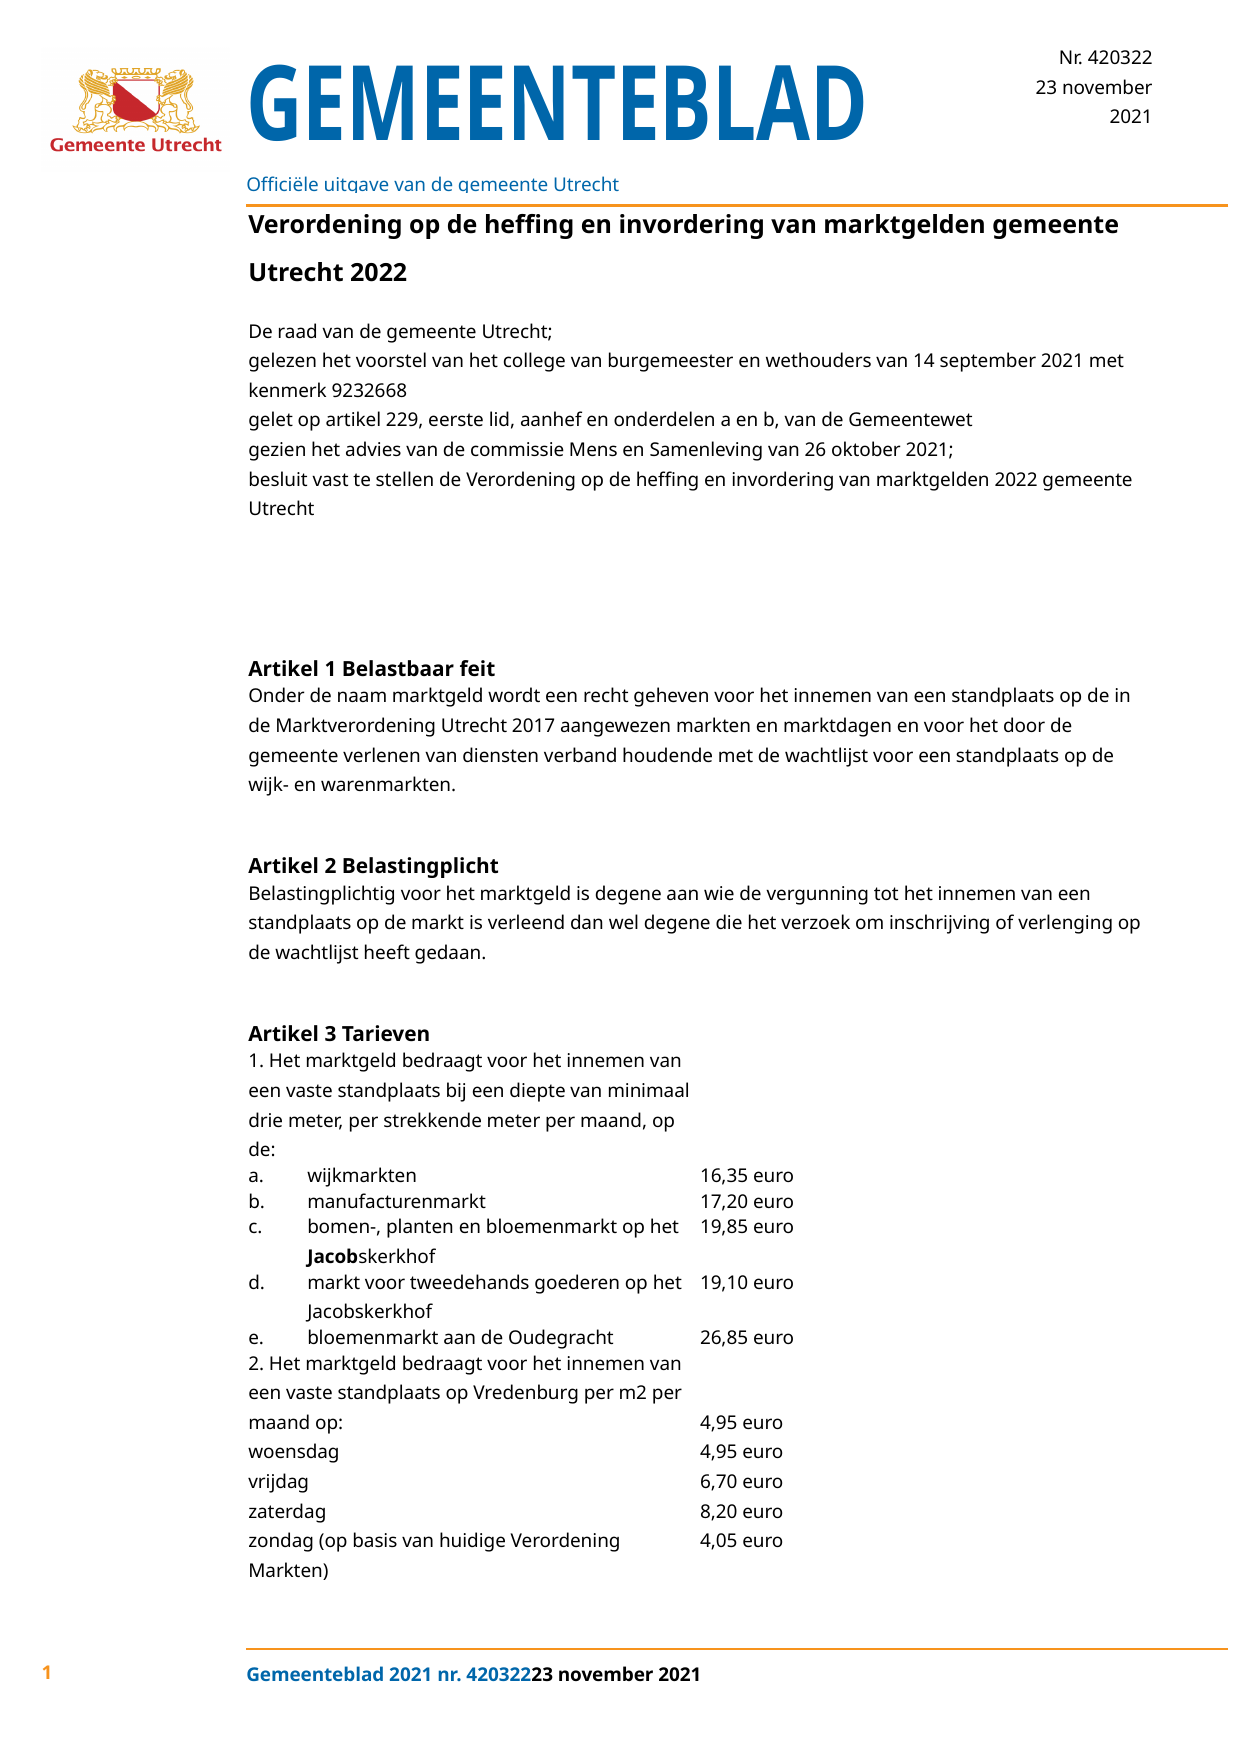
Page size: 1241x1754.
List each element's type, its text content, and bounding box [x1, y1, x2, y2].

table_cell bloemenmarkt aan de Oudegracht [248, 1324, 700, 1350]
text gelezen het voorstel van het college van burgemeester en wethouders van 14 september 2021 met kenmerk 9232668 [248, 347, 1152, 403]
text Artikel 1 Belastbaar feit [248, 654, 1152, 683]
table_cell bomen-, planten en bloemenmarkt op het Jacobskerkhof [248, 1214, 700, 1269]
text gezien het advies van de commissie Mens en Samenleving van 26 oktober 2021; [248, 436, 1152, 462]
text Artikel 2 Belastingplicht [248, 851, 1152, 880]
table_cell 19,10 euro [700, 1269, 1152, 1324]
table_header [700, 1048, 1152, 1162]
text Verordening op de heffing en invordering van marktgelden gemeente Utrecht 2022 [248, 207, 1152, 288]
table_cell 19,85 euro [700, 1214, 1152, 1269]
text De raad van de gemeente Utrecht; [248, 318, 1152, 344]
table_cell manufacturenmarkt [248, 1188, 700, 1213]
table_header 1. Het marktgeld bedraagt voor het innemen van een vaste standplaats bij een diepte van minimaal drie meter, per strekkende meter per maand, op de: [248, 1048, 700, 1162]
text Belastingplichtig voor het marktgeld is degene aan wie de vergunning tot het innemen van een standplaats op de markt is verleend dan wel degene die het verzoek om inschrijving of verlenging op de wachtlijst heeft gedaan. [248, 880, 1152, 965]
table_cell 2. Het marktgeld bedraagt voor het innemen van een vaste standplaats op Vredenburg per m2 per maand op: woensdag vrijdag zaterdag zondag (op basis van huidige Verordening Markten) [248, 1350, 700, 1583]
table_cell 17,20 euro [700, 1188, 1152, 1213]
text gelet op artikel 229, eerste lid, aanhef en onderdelen a en b, van de Gemeentewet [248, 407, 1152, 432]
text Onder de naam marktgeld wordt een recht geheven voor het innemen van een standplaats op de in de Marktverordening Utrecht 2017 aangewezen markten en marktdagen en voor het door de gemeente verlenen van diensten verband houdende met de wachtlijst voor een standplaats op de wijk- en warenmarkten. [248, 683, 1152, 797]
text Artikel 3 Tarieven [248, 1019, 1152, 1047]
picture [41, 47, 231, 172]
table_cell 4,95 euro 4,95 euro 6,70 euro 8,20 euro 4,05 euro [700, 1350, 1152, 1583]
table_cell 26,85 euro [700, 1324, 1152, 1350]
table_cell markt voor tweedehands goederen op het Jacobskerkhof [248, 1269, 700, 1324]
table_cell 16,35 euro [700, 1162, 1152, 1188]
text besluit vast te stellen de Verordening op de heffing en invordering van marktgelden 2022 gemeente Utrecht [248, 466, 1152, 521]
table_cell wijkmarkten [248, 1162, 700, 1188]
